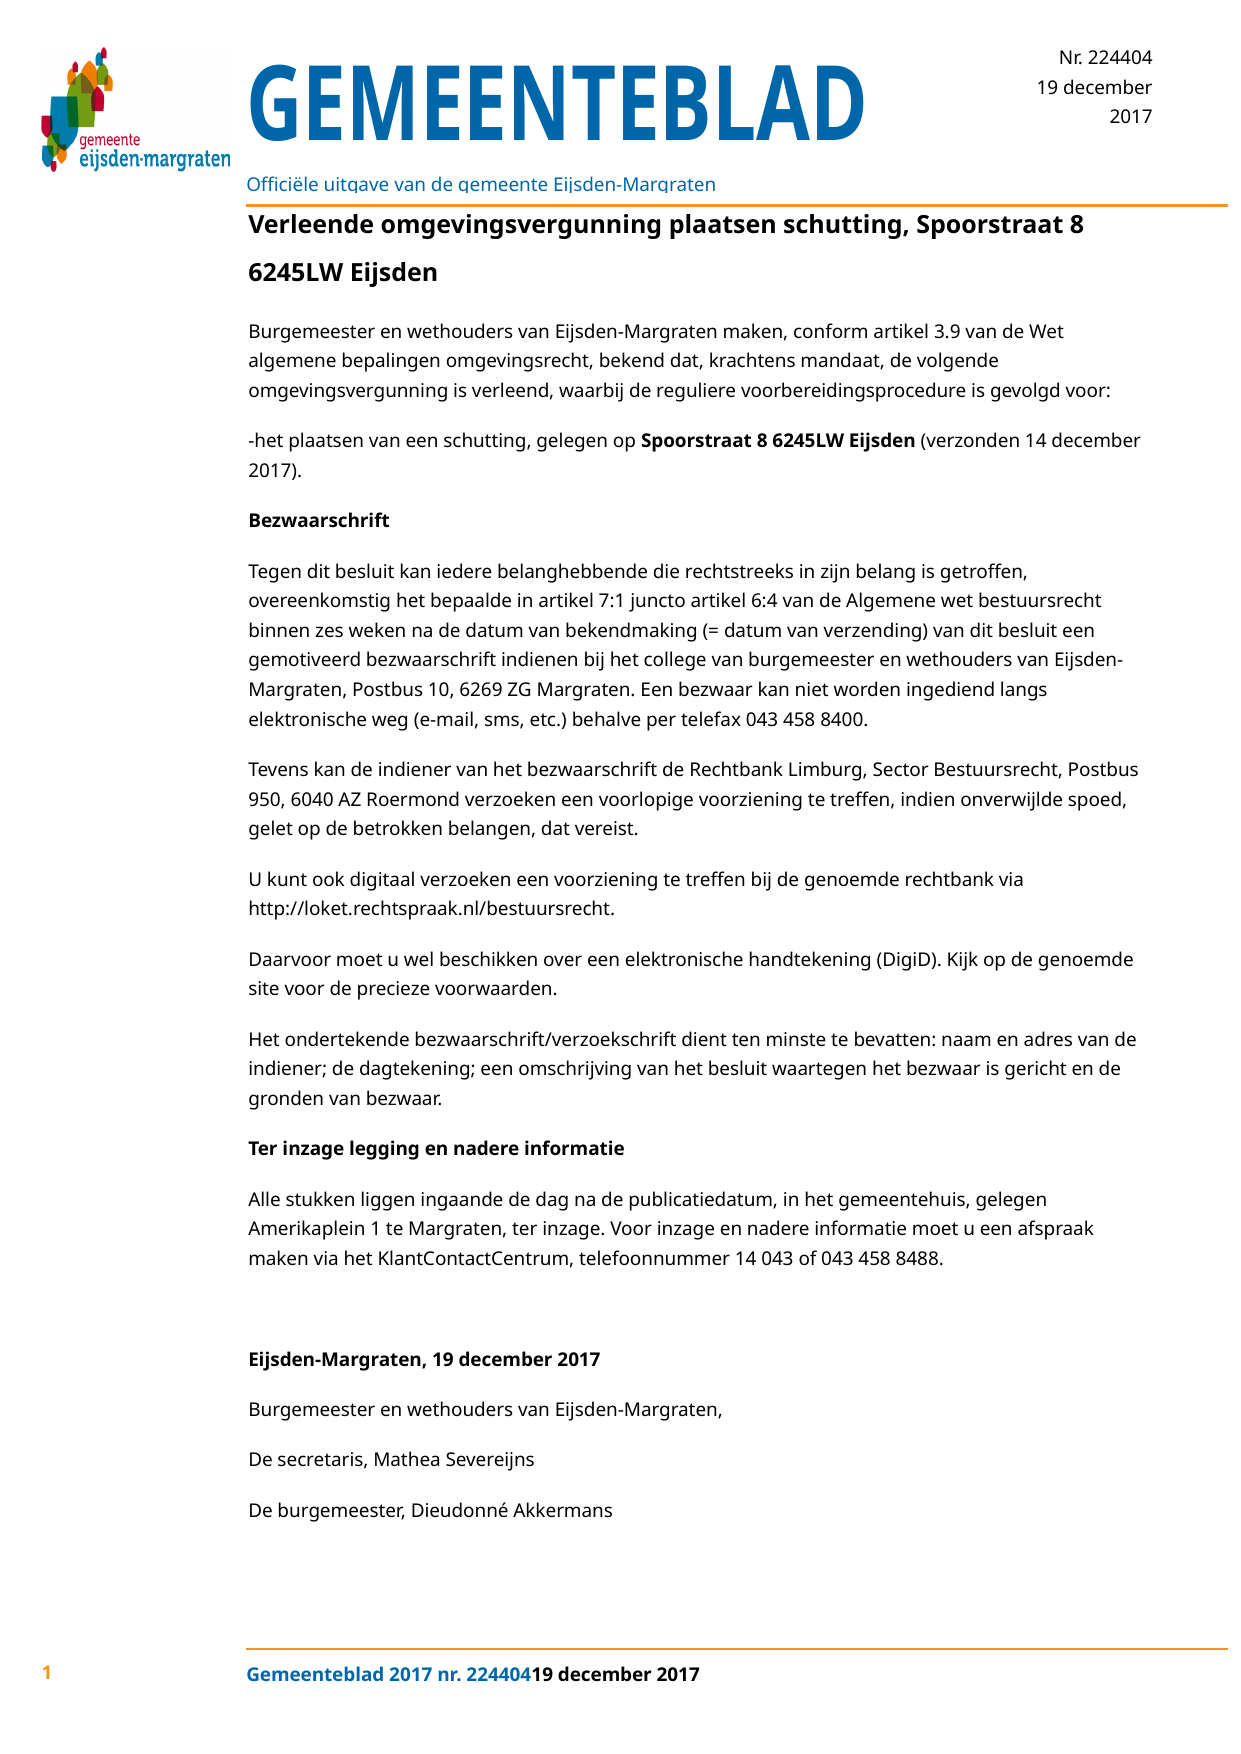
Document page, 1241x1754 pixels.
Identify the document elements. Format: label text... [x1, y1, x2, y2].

text Burgemeester en wethouders van Eijsden-Margraten maken, conform artikel 3.9 van de Wet algemene bepalingen omgevingsrecht, bekend dat, krachtens mandaat, de volgende omgevingsvergunning is verleend, waarbij de reguliere voorbereidingsprocedure is gevolgd voor: [248, 318, 1152, 403]
text Tevens kan de indiener van het bezwaarschrift de Rechtbank Limburg, Sector Bestuursrecht, Postbus 950, 6040 AZ Roermond verzoeken een voorlopige voorziening te treffen, indien onverwijlde spoed, gelet op de betrokken belangen, dat vereist. [248, 756, 1152, 841]
text -het plaatsen van een schutting, gelegen op Spoorstraat 8 6245LW Eijsden (verzonden 14 december 2017). [248, 427, 1152, 483]
text Eijsden-Margraten, 19 december 2017 [248, 1346, 1152, 1372]
text Bezwaarschrift [248, 507, 1152, 533]
text De burgemeester, Dieudonné Akkermans [248, 1497, 1152, 1523]
text U kunt ook digitaal verzoeken een voorziening te treffen bij de genoemde rechtbank via http://loket.rechtspraak.nl/bestuursrecht. [248, 866, 1152, 921]
text Ter inzage legging en nadere informatie [248, 1135, 1152, 1161]
picture [41, 47, 231, 172]
text Verleende omgevingsvergunning plaatsen schutting, Spoorstraat 8 6245LW Eijsden [248, 207, 1152, 288]
text Daarvoor moet u wel beschikken over een elektronische handtekening (DigiD). Kijk op de genoemde site voor de precieze voorwaarden. [248, 946, 1152, 1001]
text Burgemeester en wethouders van Eijsden-Margraten, [248, 1396, 1152, 1422]
text Alle stukken liggen ingaande de dag na de publicatiedatum, in het gemeentehuis, gelegen Amerikaplein 1 te Margraten, ter inzage. Voor inzage en nadere informatie moet u een afspraak maken via het KlantContactCentrum, telefoonnummer 14 043 of 043 458 8488. [248, 1186, 1152, 1271]
text Tegen dit besluit kan iedere belanghebbende die rechtstreeks in zijn belang is getroffen, overeenkomstig het bepaalde in artikel 7:1 juncto artikel 6:4 van de Algemene wet bestuursrecht binnen zes weken na de datum van bekendmaking (= datum van verzending) van dit besluit een gemotiveerd bezwaarschrift indienen bij het college van burgemeester en wethouders van Eijsden-Margraten, Postbus 10, 6269 ZG Margraten. Een bezwaar kan niet worden ingediend langs elektronische weg (e-mail, sms, etc.) behalve per telefax 043 458 8400. [248, 558, 1152, 732]
text Het ondertekende bezwaarschrift/verzoekschrift dient ten minste te bevatten: naam en adres van de indiener; de dagtekening; een omschrijving van het besluit waartegen het bezwaar is gericht en de gronden van bezwaar. [248, 1026, 1152, 1111]
text De secretaris, Mathea Severeijns [248, 1447, 1152, 1472]
